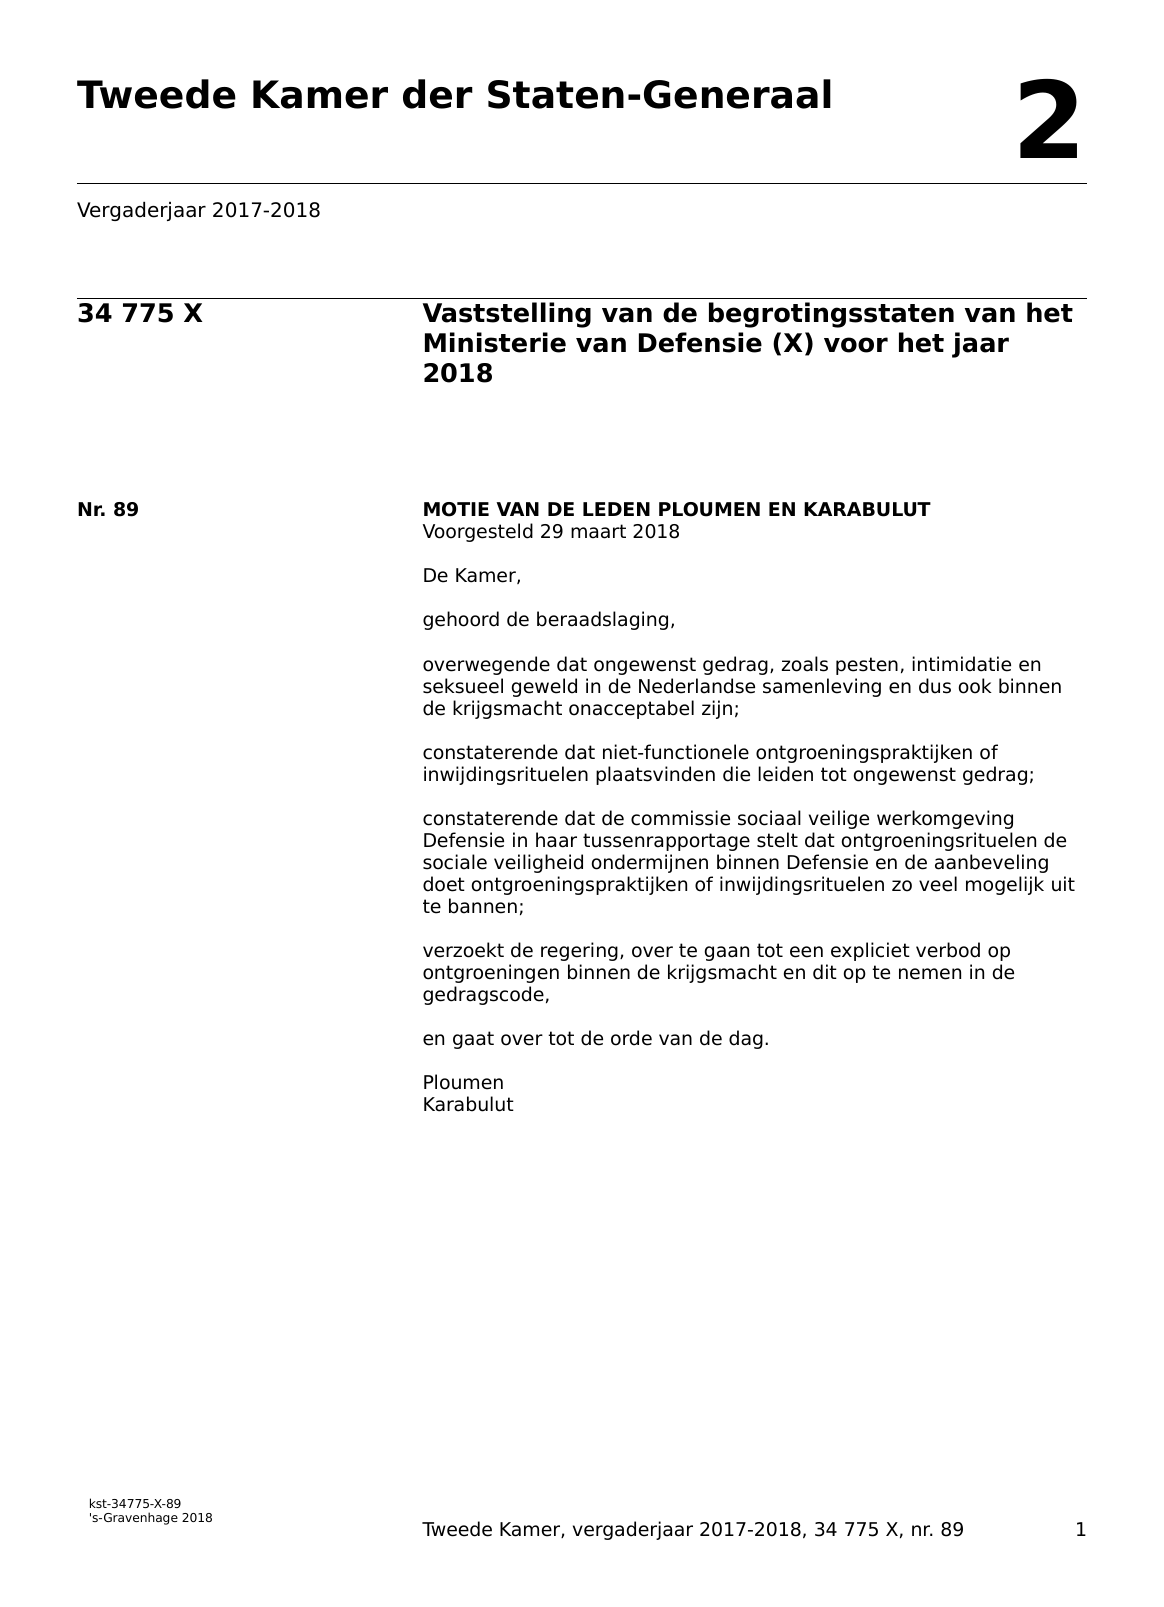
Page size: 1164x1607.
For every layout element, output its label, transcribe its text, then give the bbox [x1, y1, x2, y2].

text De Kamer, [422, 565, 1087, 587]
text en gaat over tot de orde van de dag. [422, 1028, 1087, 1050]
table_cell Vergaderjaar 2017-2018 [77, 184, 1087, 298]
table_header 2 [886, 59, 1087, 183]
text Ploumen [422, 1072, 1087, 1094]
text constaterende dat de commissie sociaal veilige werkomgeving Defensie in haar tussenrapportage stelt dat ontgroeningsrituelen de sociale veiligheid ondermijnen binnen Defensie en de aanbeveling doet ontgroeningspraktijken of inwijdingsrituelen zo veel mogelijk uit te bannen; [422, 808, 1087, 918]
text overwegende dat ongewenst gedrag, zoals pesten, intimidatie en seksueel geweld in de Nederlandse samenleving en dus ook binnen de krijgsmacht onacceptabel zijn; [422, 653, 1087, 719]
table_header Tweede Kamer der Staten-Generaal [77, 59, 886, 183]
text Voorgesteld 29 maart 2018 [422, 521, 1087, 543]
subtitle Nr. 89 MOTIE VAN DE LEDEN PLOUMEN EN KARABULUT [77, 499, 1087, 521]
text kst-34775-X-89 [88, 1497, 323, 1511]
subtitle 34 775 X Vaststelling van de begrotingsstaten van het Ministerie van Defensie (X) voor het jaar 2018 [77, 299, 1087, 388]
text verzoekt de regering, over te gaan tot een expliciet verbod op ontgroeningen binnen de krijgsmacht en dit op te nemen in de gedragscode, [422, 940, 1087, 1006]
text gehoord de beraadslaging, [422, 609, 1087, 631]
text Karabulut [422, 1094, 1087, 1116]
text 's-Gravenhage 2018 [88, 1511, 323, 1525]
text constaterende dat niet-functionele ontgroeningspraktijken of inwijdingsrituelen plaatsvinden die leiden tot ongewenst gedrag; [422, 742, 1087, 786]
